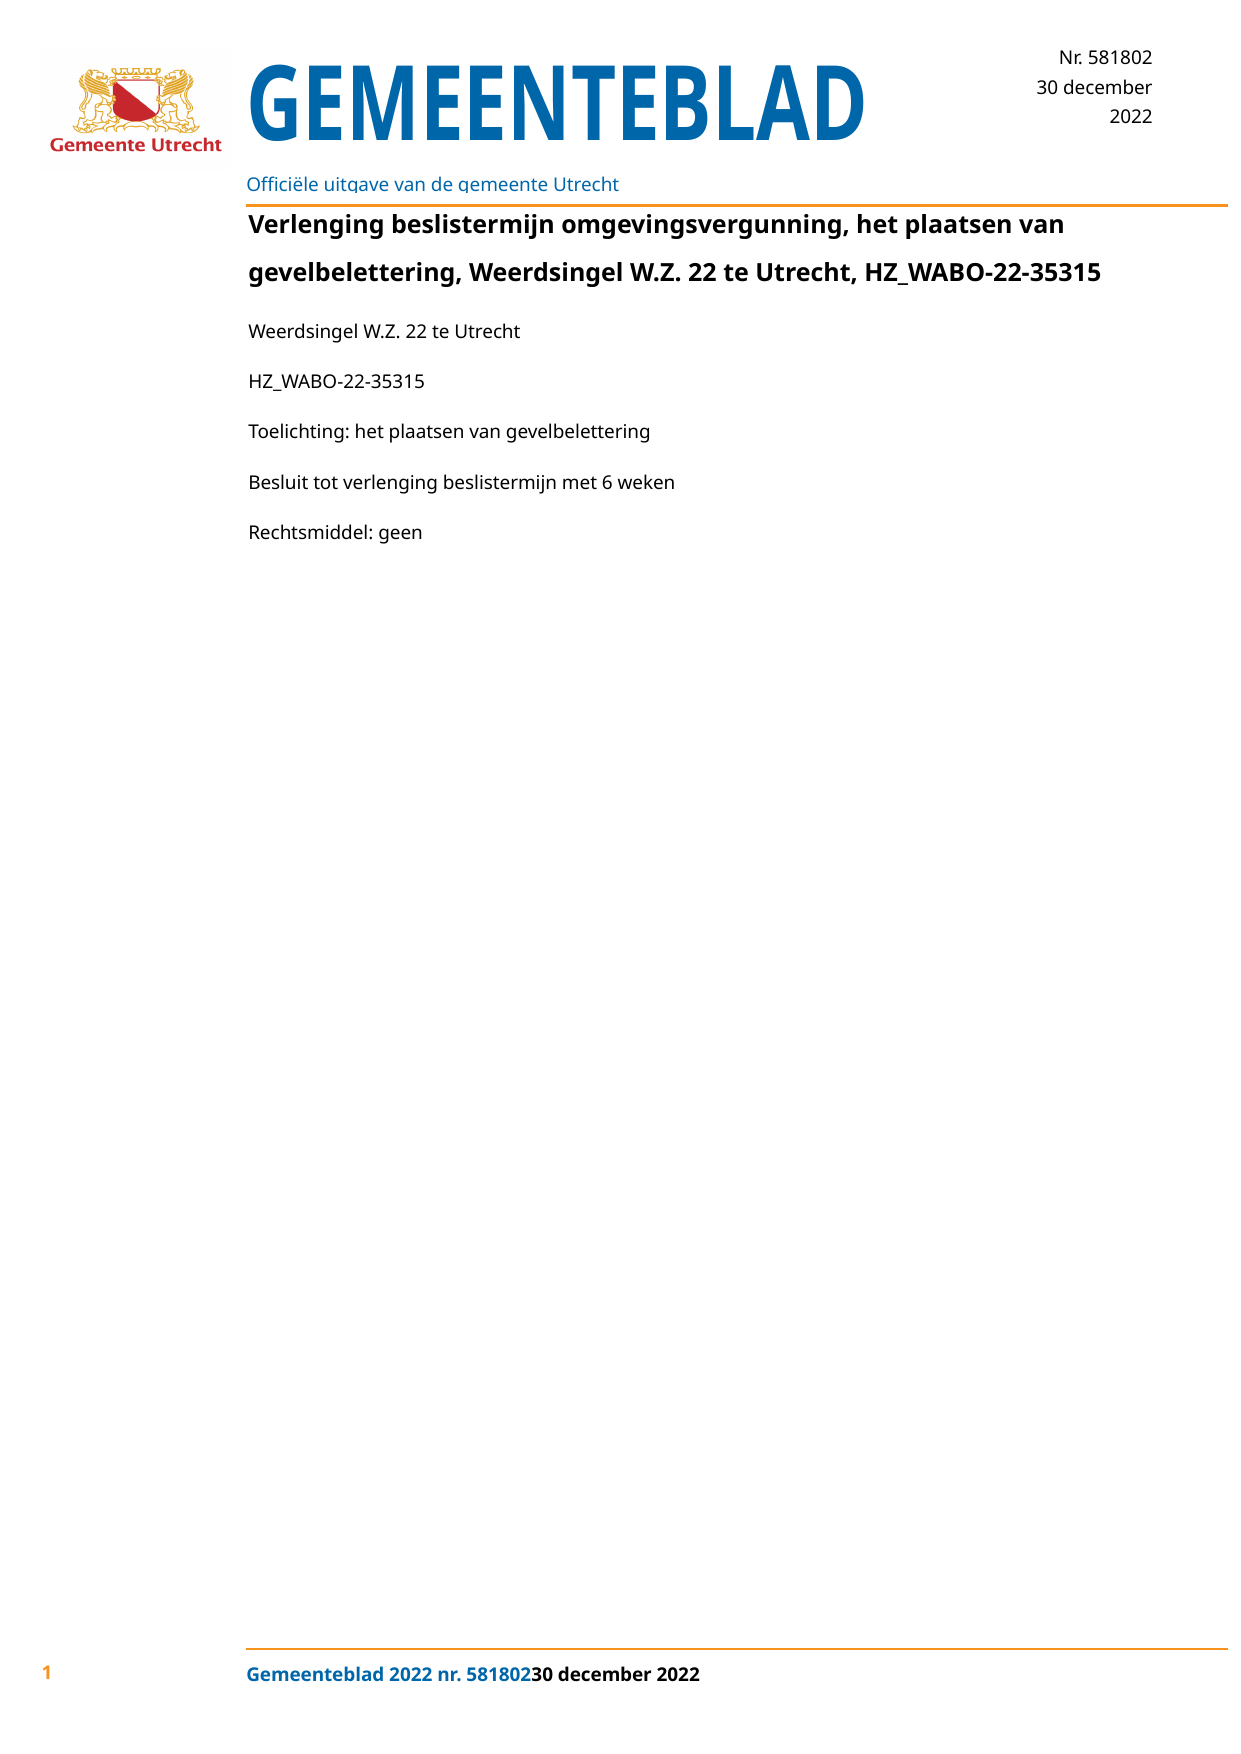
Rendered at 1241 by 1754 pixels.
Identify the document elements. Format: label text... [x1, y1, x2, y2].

text Verlenging beslistermijn omgevingsvergunning, het plaatsen van gevelbelettering, Weerdsingel W.Z. 22 te Utrecht, HZ_WABO-22-35315 [248, 207, 1152, 288]
text HZ_WABO-22-35315 [248, 368, 1152, 394]
text Weerdsingel W.Z. 22 te Utrecht [248, 318, 1152, 344]
text Rechtsmiddel: geen [248, 519, 1152, 545]
picture [41, 47, 231, 172]
text Besluit tot verlenging beslistermijn met 6 weken [248, 469, 1152, 495]
text Toelichting: het plaatsen van gevelbelettering [248, 419, 1152, 444]
